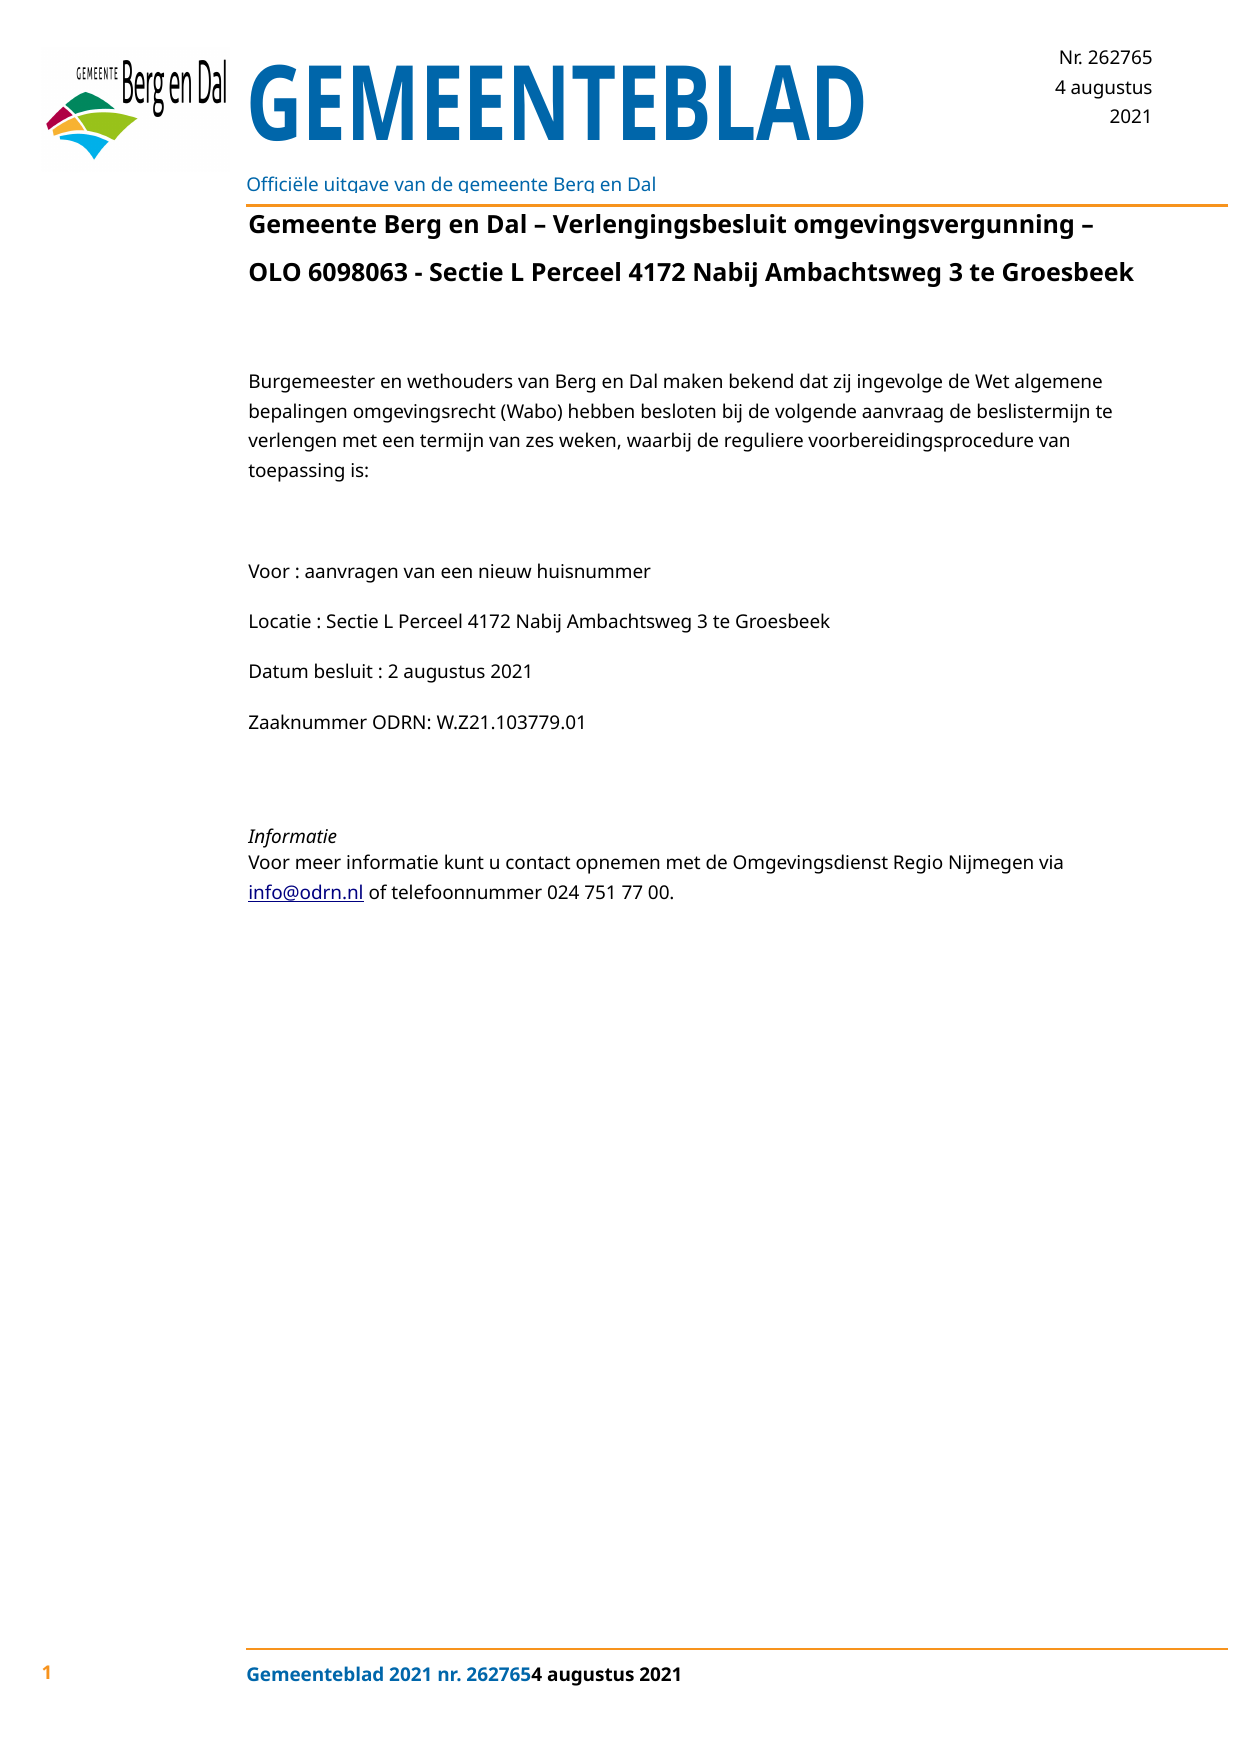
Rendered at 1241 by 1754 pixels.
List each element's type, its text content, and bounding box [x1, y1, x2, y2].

text Zaaknummer ODRN: W.Z21.103779.01 [248, 709, 1152, 735]
text Informatie [248, 823, 1152, 849]
picture [41, 47, 231, 172]
text Voor : aanvragen van een nieuw huisnummer [248, 558, 1152, 584]
text Gemeente Berg en Dal – Verlengingsbesluit omgevingsvergunning – OLO 6098063 - Sectie L Perceel 4172 Nabij Ambachtsweg 3 te Groesbeek [248, 207, 1152, 288]
text Locatie : Sectie L Perceel 4172 Nabij Ambachtsweg 3 te Groesbeek [248, 608, 1152, 634]
text Burgemeester en wethouders van Berg en Dal maken bekend dat zij ingevolge de Wet algemene bepalingen omgevingsrecht (Wabo) hebben besloten bij de volgende aanvraag de beslistermijn te verlengen met een termijn van zes weken, waarbij de reguliere voorbereidingsprocedure van toepassing is: [248, 368, 1152, 483]
text Voor meer informatie kunt u contact opnemen met de Omgevingsdienst Regio Nijmegen via info@odrn.nl of telefoonnummer 024 751 77 00. [248, 849, 1152, 904]
text Datum besluit : 2 augustus 2021 [248, 659, 1152, 684]
